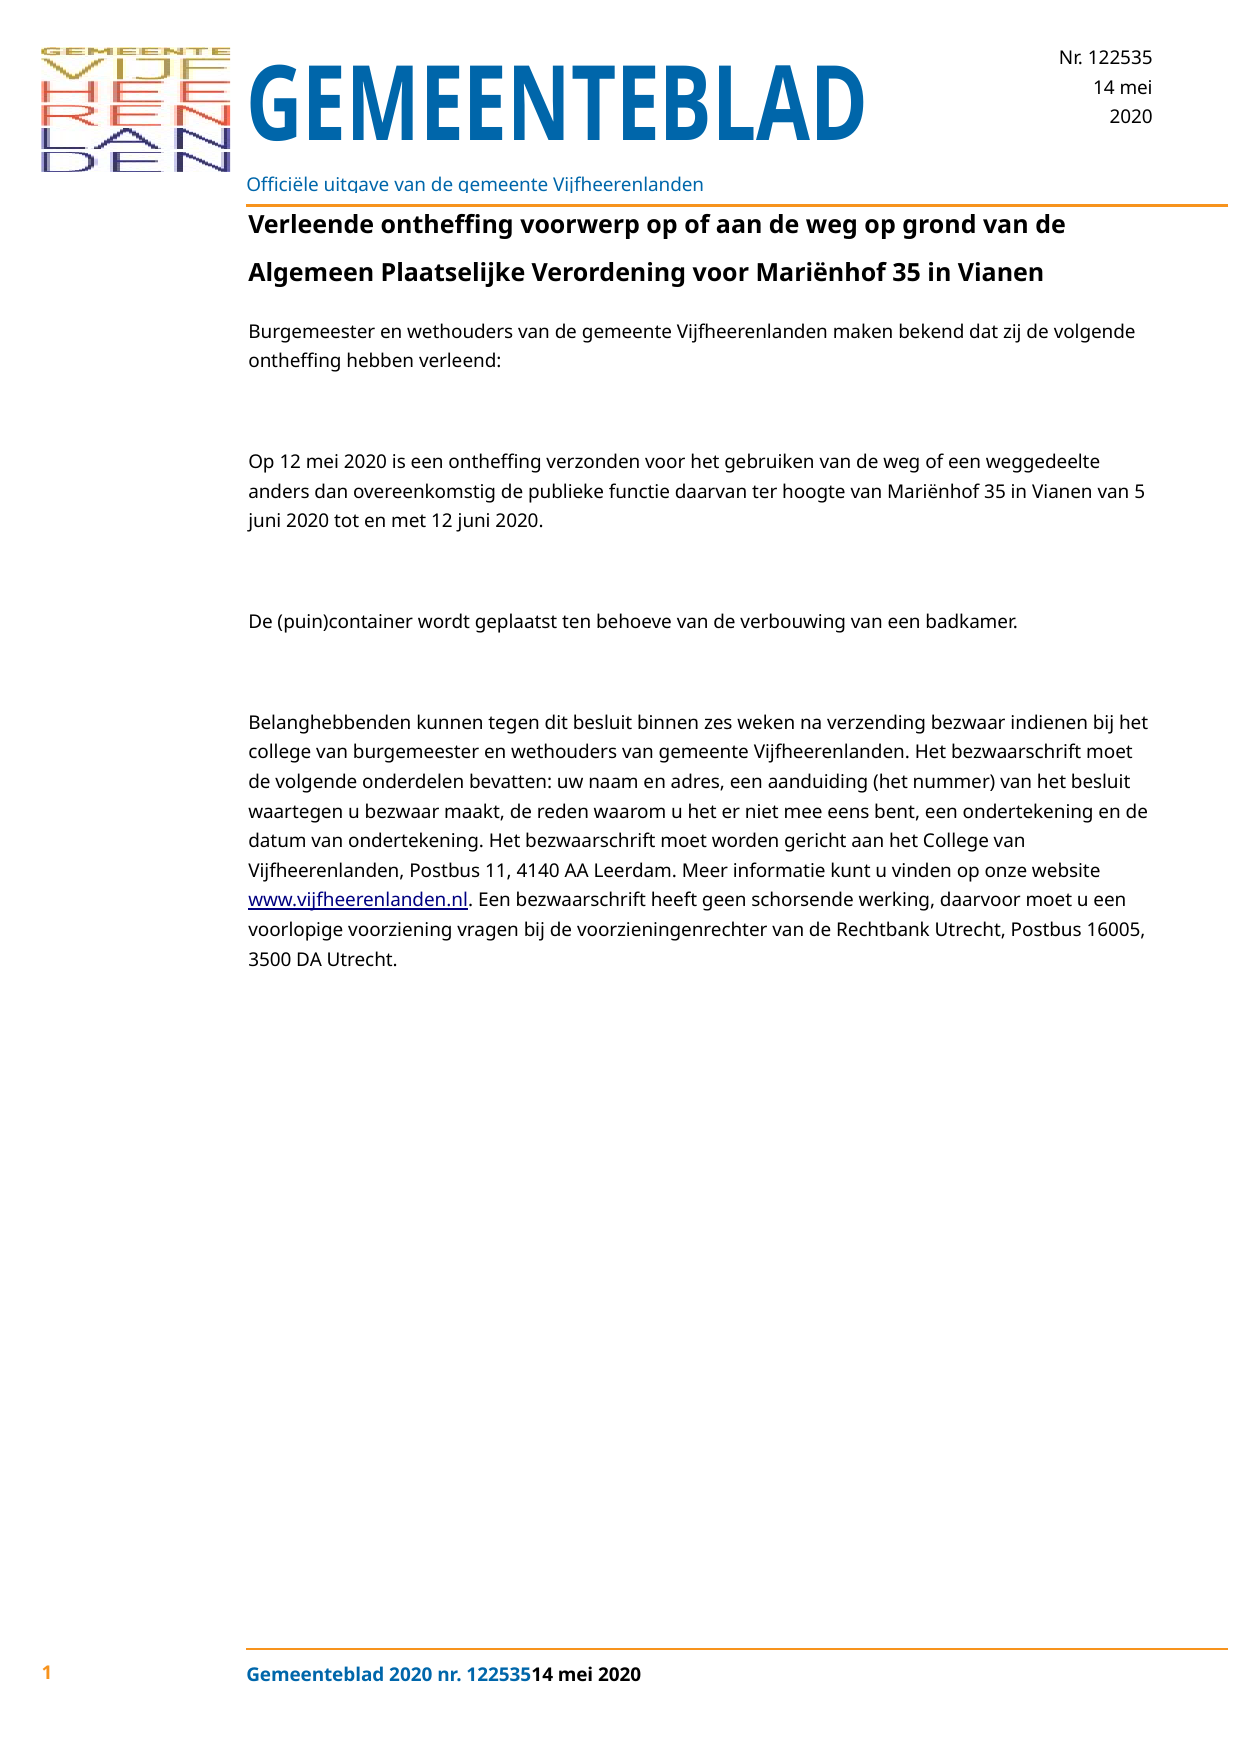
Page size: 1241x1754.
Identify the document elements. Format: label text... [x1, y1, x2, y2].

picture [41, 47, 231, 172]
text Op 12 mei 2020 is een ontheffing verzonden voor het gebruiken van de weg of een weggedeelte anders dan overeenkomstig de publieke functie daarvan ter hoogte van Mariënhof 35 in Vianen van 5 juni 2020 tot en met 12 juni 2020. [248, 448, 1152, 533]
text De (puin)container wordt geplaatst ten behoeve van de verbouwing van een badkamer. [248, 608, 1152, 634]
text Verleende ontheffing voorwerp op of aan de weg op grond van de Algemeen Plaatselijke Verordening voor Mariënhof 35 in Vianen [248, 207, 1152, 288]
text Burgemeester en wethouders van de gemeente Vijfheerenlanden maken bekend dat zij de volgende ontheffing hebben verleend: [248, 318, 1152, 373]
text Belanghebbenden kunnen tegen dit besluit binnen zes weken na verzending bezwaar indienen bij het college van burgemeester en wethouders van gemeente Vijfheerenlanden. Het bezwaarschrift moet de volgende onderdelen bevatten: uw naam en adres, een aanduiding (het nummer) van het besluit waartegen u bezwaar maakt, de reden waarom u het er niet mee eens bent, een ondertekening en de datum van ondertekening. Het bezwaarschrift moet worden gericht aan het College van Vijfheerenlanden, Postbus 11, 4140 AA Leerdam. Meer informatie kunt u vinden op onze website www.vijfheerenlanden.nl. Een bezwaarschrift heeft geen schorsende werking, daarvoor moet u een voorlopige voorziening vragen bij de voorzieningenrechter van de Rechtbank Utrecht, Postbus 16005, 3500 DA Utrecht. [248, 709, 1152, 972]
